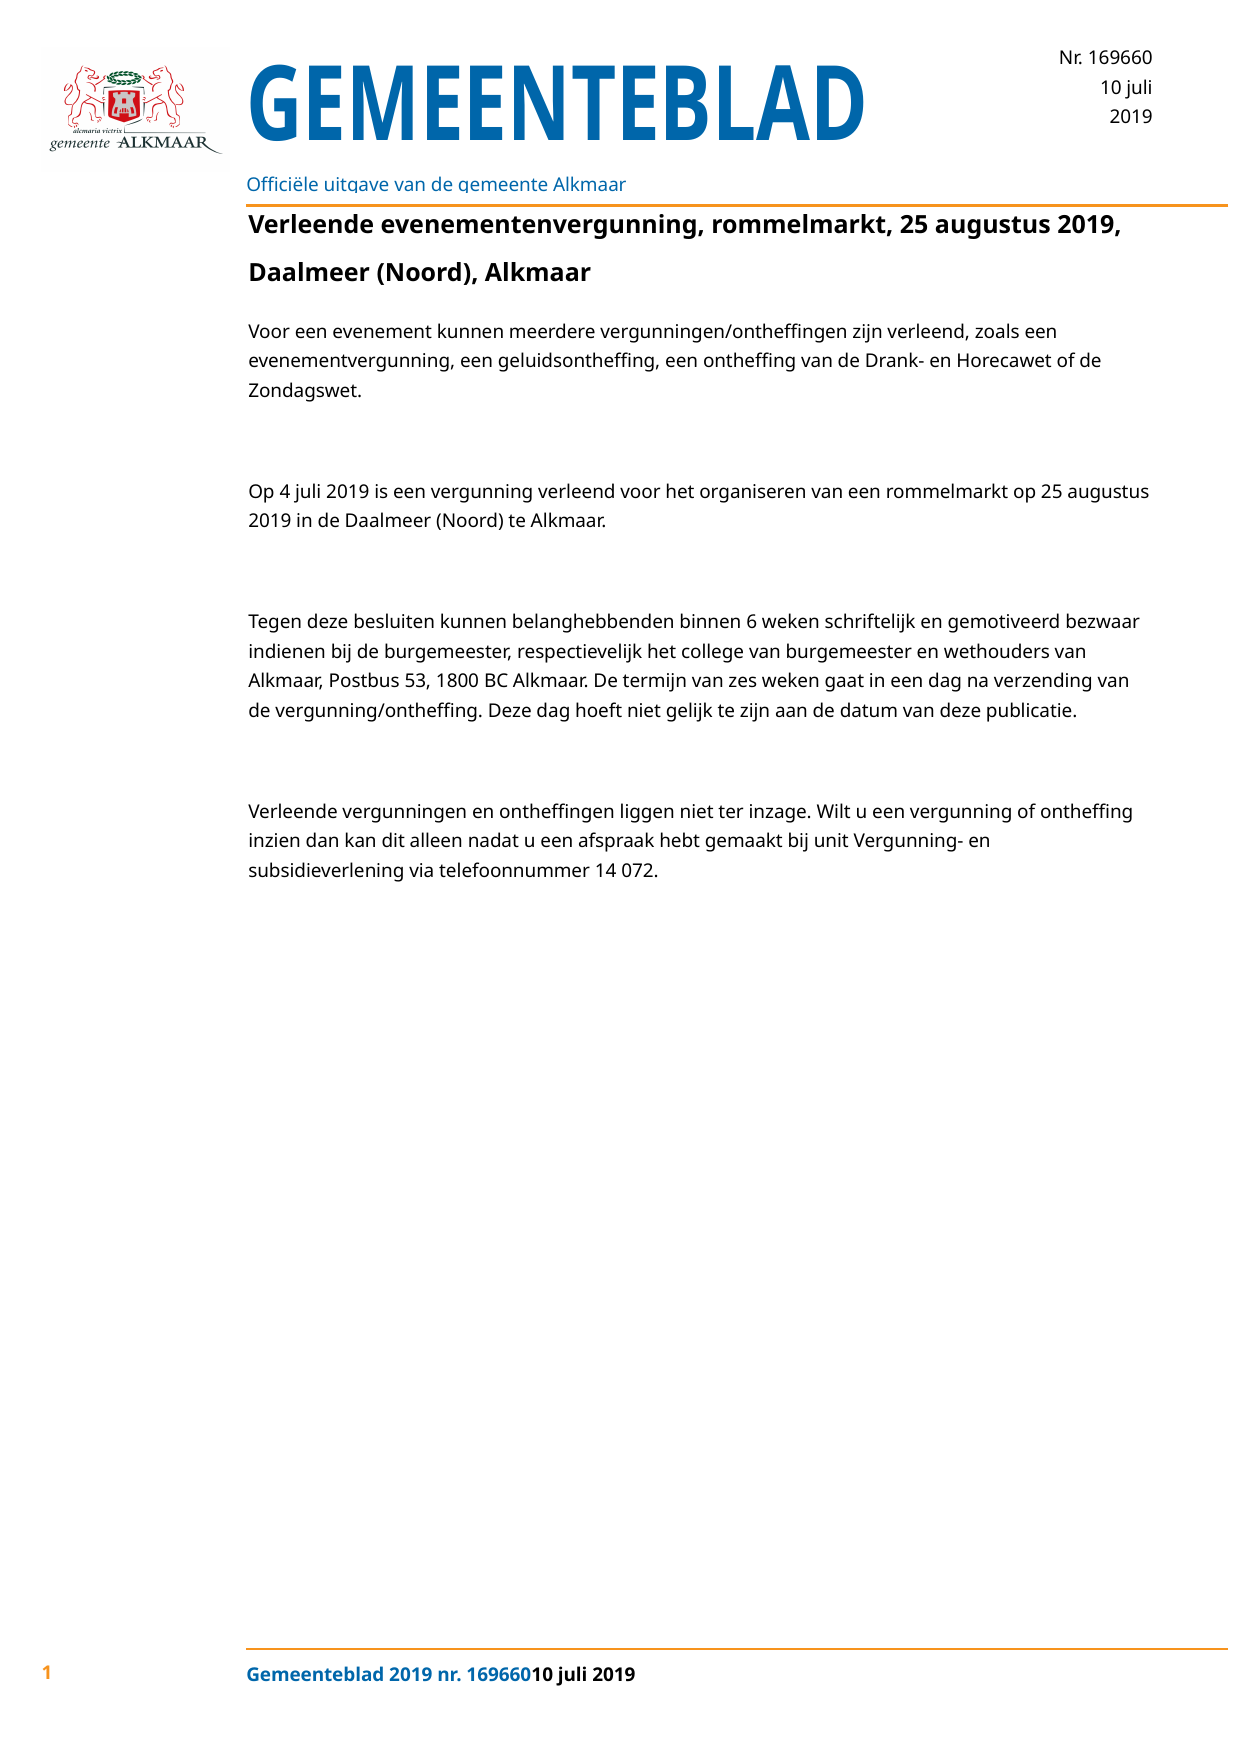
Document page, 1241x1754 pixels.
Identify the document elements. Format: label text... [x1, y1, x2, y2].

text Verleende evenementenvergunning, rommelmarkt, 25 augustus 2019, Daalmeer (Noord), Alkmaar [248, 207, 1152, 288]
text Op 4 juli 2019 is een vergunning verleend voor het organiseren van een rommelmarkt op 25 augustus 2019 in de Daalmeer (Noord) te Alkmaar. [248, 478, 1152, 533]
picture [41, 47, 231, 172]
text Verleende vergunningen en ontheffingen liggen niet ter inzage. Wilt u een vergunning of ontheffing inzien dan kan dit alleen nadat u een afspraak hebt gemaakt bij unit Vergunning- en subsidieverlening via telefoonnummer 14 072. [248, 798, 1152, 883]
text Tegen deze besluiten kunnen belanghebbenden binnen 6 weken schriftelijk en gemotiveerd bezwaar indienen bij de burgemeester, respectievelijk het college van burgemeester en wethouders van Alkmaar, Postbus 53, 1800 BC Alkmaar. De termijn van zes weken gaat in een dag na verzending van de vergunning/ontheffing. Deze dag hoeft niet gelijk te zijn aan de datum van deze publicatie. [248, 608, 1152, 723]
text Voor een evenement kunnen meerdere vergunningen/ontheffingen zijn verleend, zoals een evenementvergunning, een geluidsontheffing, een ontheffing van de Drank- en Horecawet of de Zondagswet. [248, 318, 1152, 403]
